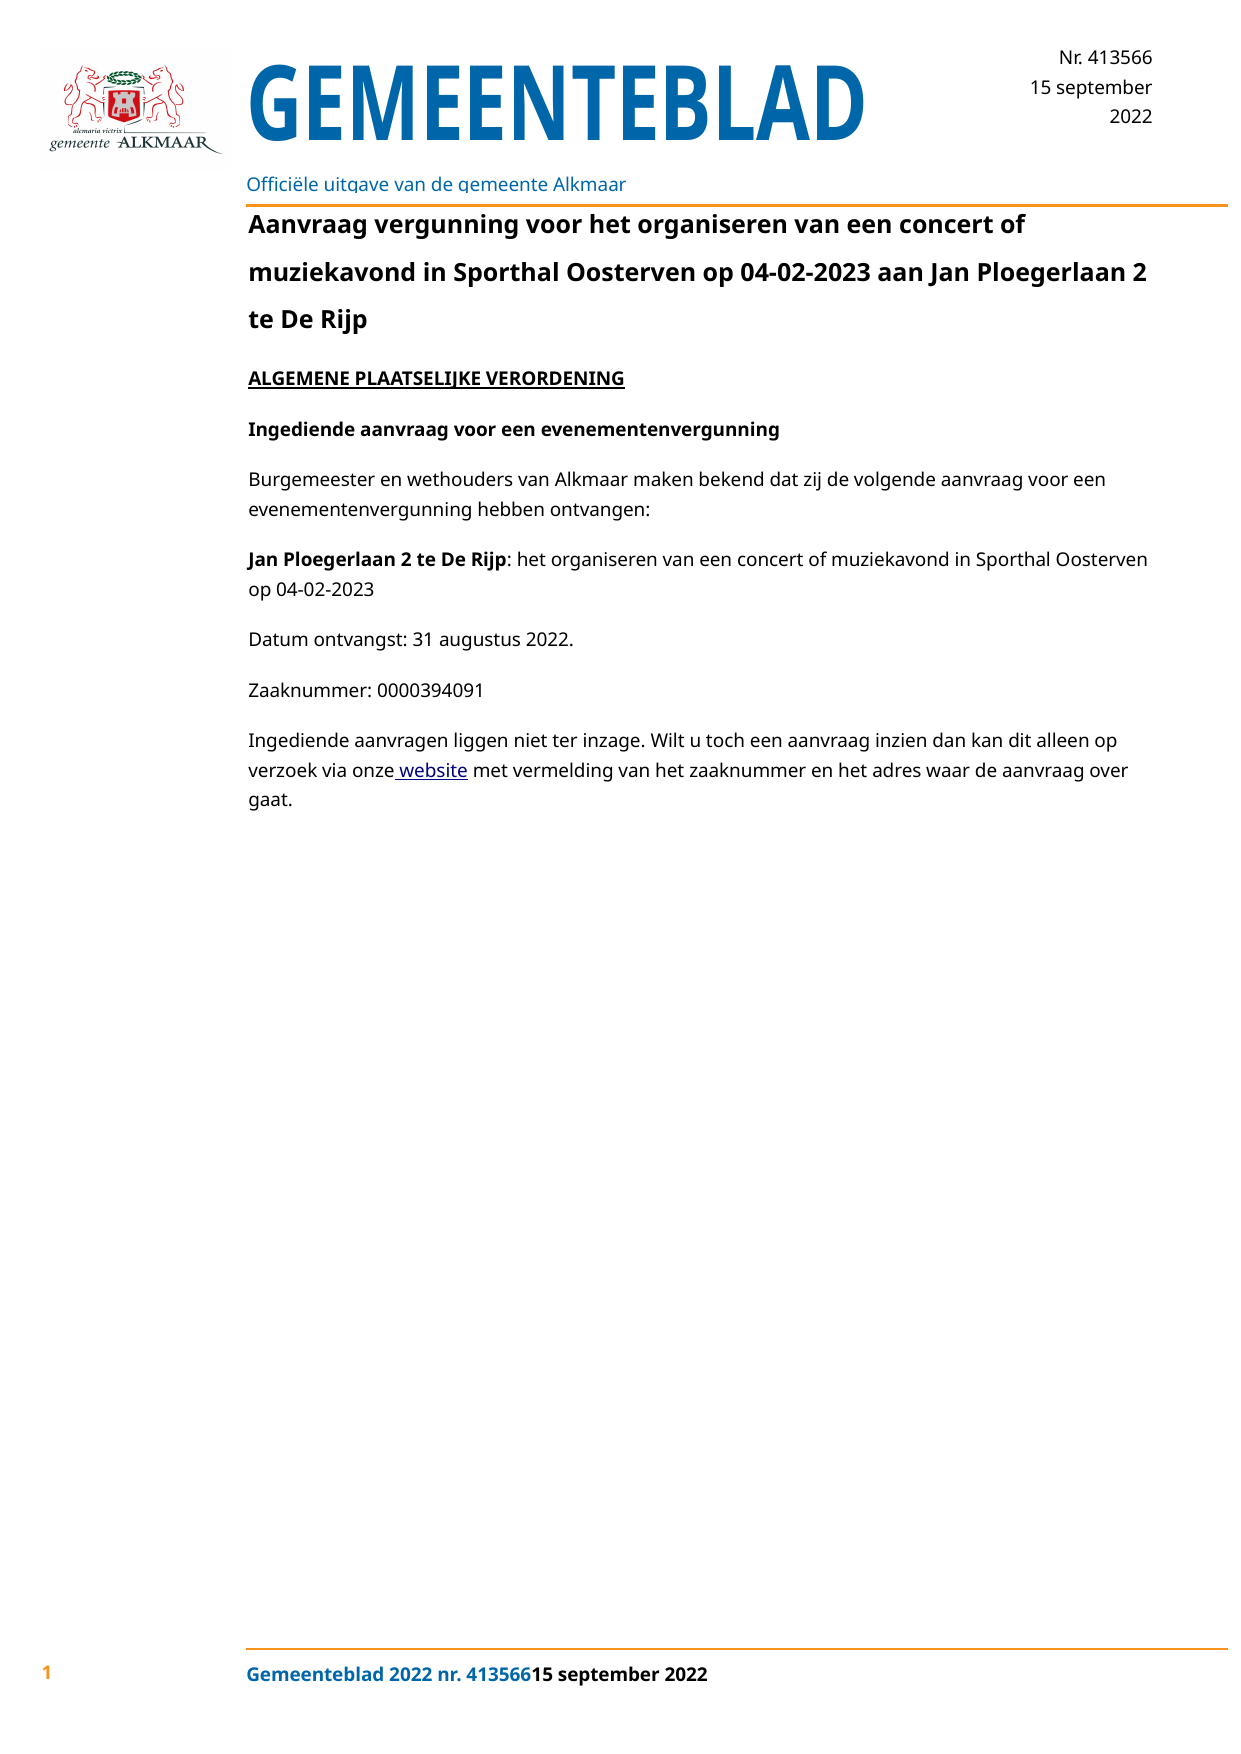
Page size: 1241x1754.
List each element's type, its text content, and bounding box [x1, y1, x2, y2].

text Datum ontvangst: 31 augustus 2022. [248, 626, 1152, 652]
text Aanvraag vergunning voor het organiseren van een concert of muziekavond in Sporthal Oosterven op 04-02-2023 aan Jan Ploegerlaan 2 te De Rijp [248, 207, 1152, 336]
text Burgemeester en wethouders van Alkmaar maken bekend dat zij de volgende aanvraag voor een evenementenvergunning hebben ontvangen: [248, 466, 1152, 522]
text Ingediende aanvraag voor een evenementenvergunning [248, 416, 1152, 442]
text Jan Ploegerlaan 2 te De Rijp: het organiseren van een concert of muziekavond in Sporthal Oosterven op 04-02-2023 [248, 546, 1152, 602]
picture [41, 47, 231, 172]
text Ingediende aanvragen liggen niet ter inzage. Wilt u toch een aanvraag inzien dan kan dit alleen op verzoek via onze website met vermelding van het zaaknummer en het adres waar de aanvraag over gaat. [248, 727, 1152, 812]
text ALGEMENE PLAATSELIJKE VERORDENING [248, 366, 1152, 391]
text Zaaknummer: 0000394091 [248, 677, 1152, 702]
